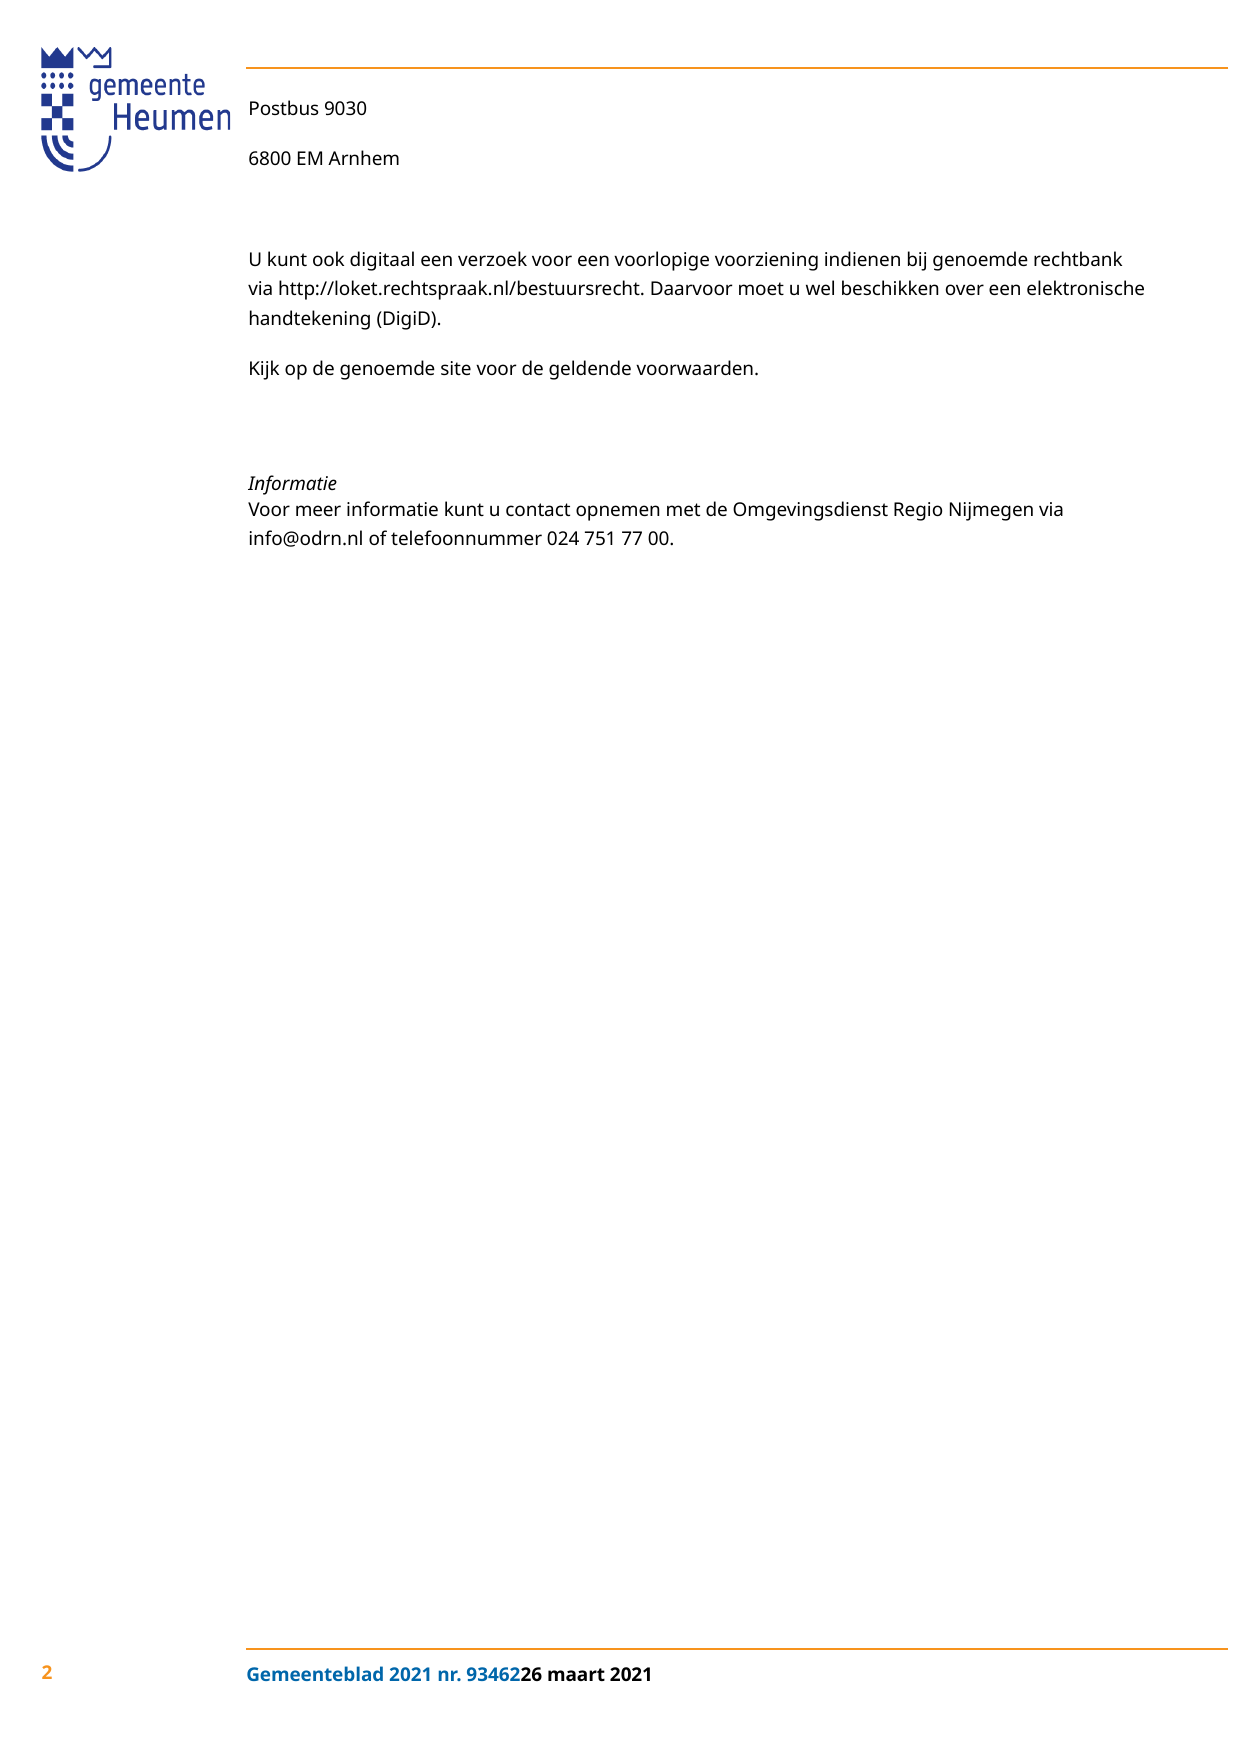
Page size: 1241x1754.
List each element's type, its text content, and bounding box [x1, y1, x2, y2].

text Kijk op de genoemde site voor de geldende voorwaarden. [248, 356, 1152, 381]
text 6800 EM Arnhem [248, 145, 1152, 171]
text Postbus 9030 [248, 95, 1152, 121]
text Informatie [248, 470, 1152, 496]
text Voor meer informatie kunt u contact opnemen met de Omgevingsdienst Regio Nijmegen via info@odrn.nl of telefoonnummer 024 751 77 00. [248, 496, 1152, 551]
picture [41, 47, 231, 172]
text U kunt ook digitaal een verzoek voor een voorlopige voorziening indienen bij genoemde rechtbank via http://loket.rechtspraak.nl/bestuursrecht. Daarvoor moet u wel beschikken over een elektronische handtekening (DigiD). [248, 246, 1152, 331]
